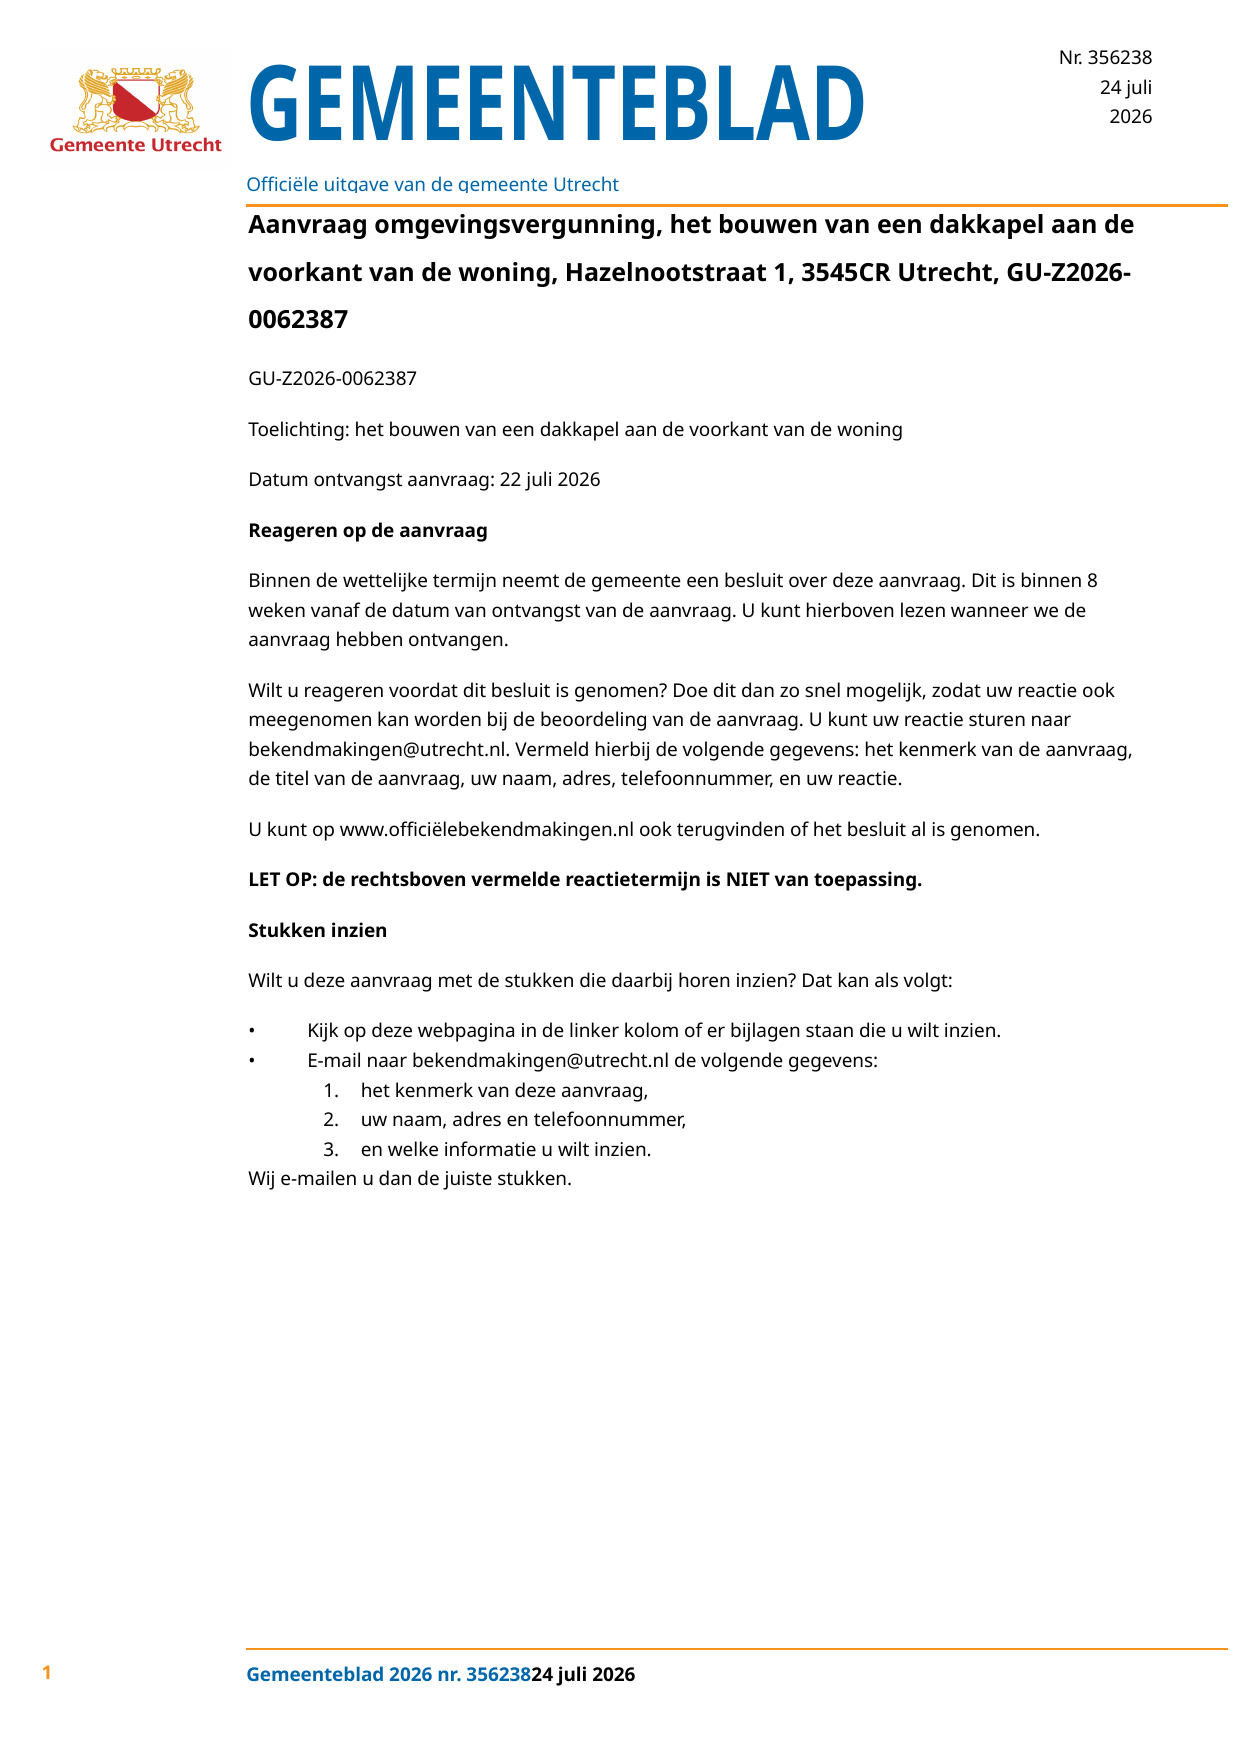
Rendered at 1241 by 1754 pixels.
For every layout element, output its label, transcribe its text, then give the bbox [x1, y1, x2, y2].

text U kunt op www.officiëlebekendmakingen.nl ook terugvinden of het besluit al is genomen. [248, 816, 1152, 842]
picture [41, 47, 231, 172]
list Kijk op deze webpagina in de linker kolom of er bijlagen staan die u wilt inzien. [248, 1018, 1152, 1043]
text Wilt u deze aanvraag met de stukken die daarbij horen inzien? Dat kan als volgt: [248, 967, 1152, 993]
text LET OP: de rechtsboven vermelde reactietermijn is NIET van toepassing. [248, 866, 1152, 892]
list uw naam, adres en telefoonnummer, [323, 1106, 1152, 1132]
text Datum ontvangst aanvraag: 22 juli 2026 [248, 466, 1152, 492]
text Wilt u reageren voordat dit besluit is genomen? Doe dit dan zo snel mogelijk, zodat uw reactie ook meegenomen kan worden bij de beoordeling van de aanvraag. U kunt uw reactie sturen naar bekendmakingen@utrecht.nl. Vermeld hierbij de volgende gegevens: het kenmerk van de aanvraag, de titel van de aanvraag, uw naam, adres, telefoonnummer, en uw reactie. [248, 677, 1152, 791]
text Wij e-mailen u dan de juiste stukken. [248, 1166, 1152, 1191]
text Reageren op de aanvraag [248, 517, 1152, 542]
text Toelichting: het bouwen van een dakkapel aan de voorkant van de woning [248, 416, 1152, 442]
list het kenmerk van deze aanvraag, [323, 1077, 1152, 1102]
text Binnen de wettelijke termijn neemt de gemeente een besluit over deze aanvraag. Dit is binnen 8 weken vanaf de datum van ontvangst van de aanvraag. U kunt hierboven lezen wanneer we de aanvraag hebben ontvangen. [248, 567, 1152, 652]
text Stukken inzien [248, 917, 1152, 942]
text GU-Z2026-0062387 [248, 366, 1152, 391]
text Aanvraag omgevingsvergunning, het bouwen van een dakkapel aan de voorkant van de woning, Hazelnootstraat 1, 3545CR Utrecht, GU-Z2026-0062387 [248, 207, 1152, 336]
list en welke informatie u wilt inzien. [323, 1136, 1152, 1162]
list E-mail naar bekendmakingen@utrecht.nl de volgende gegevens: [248, 1047, 1152, 1073]
